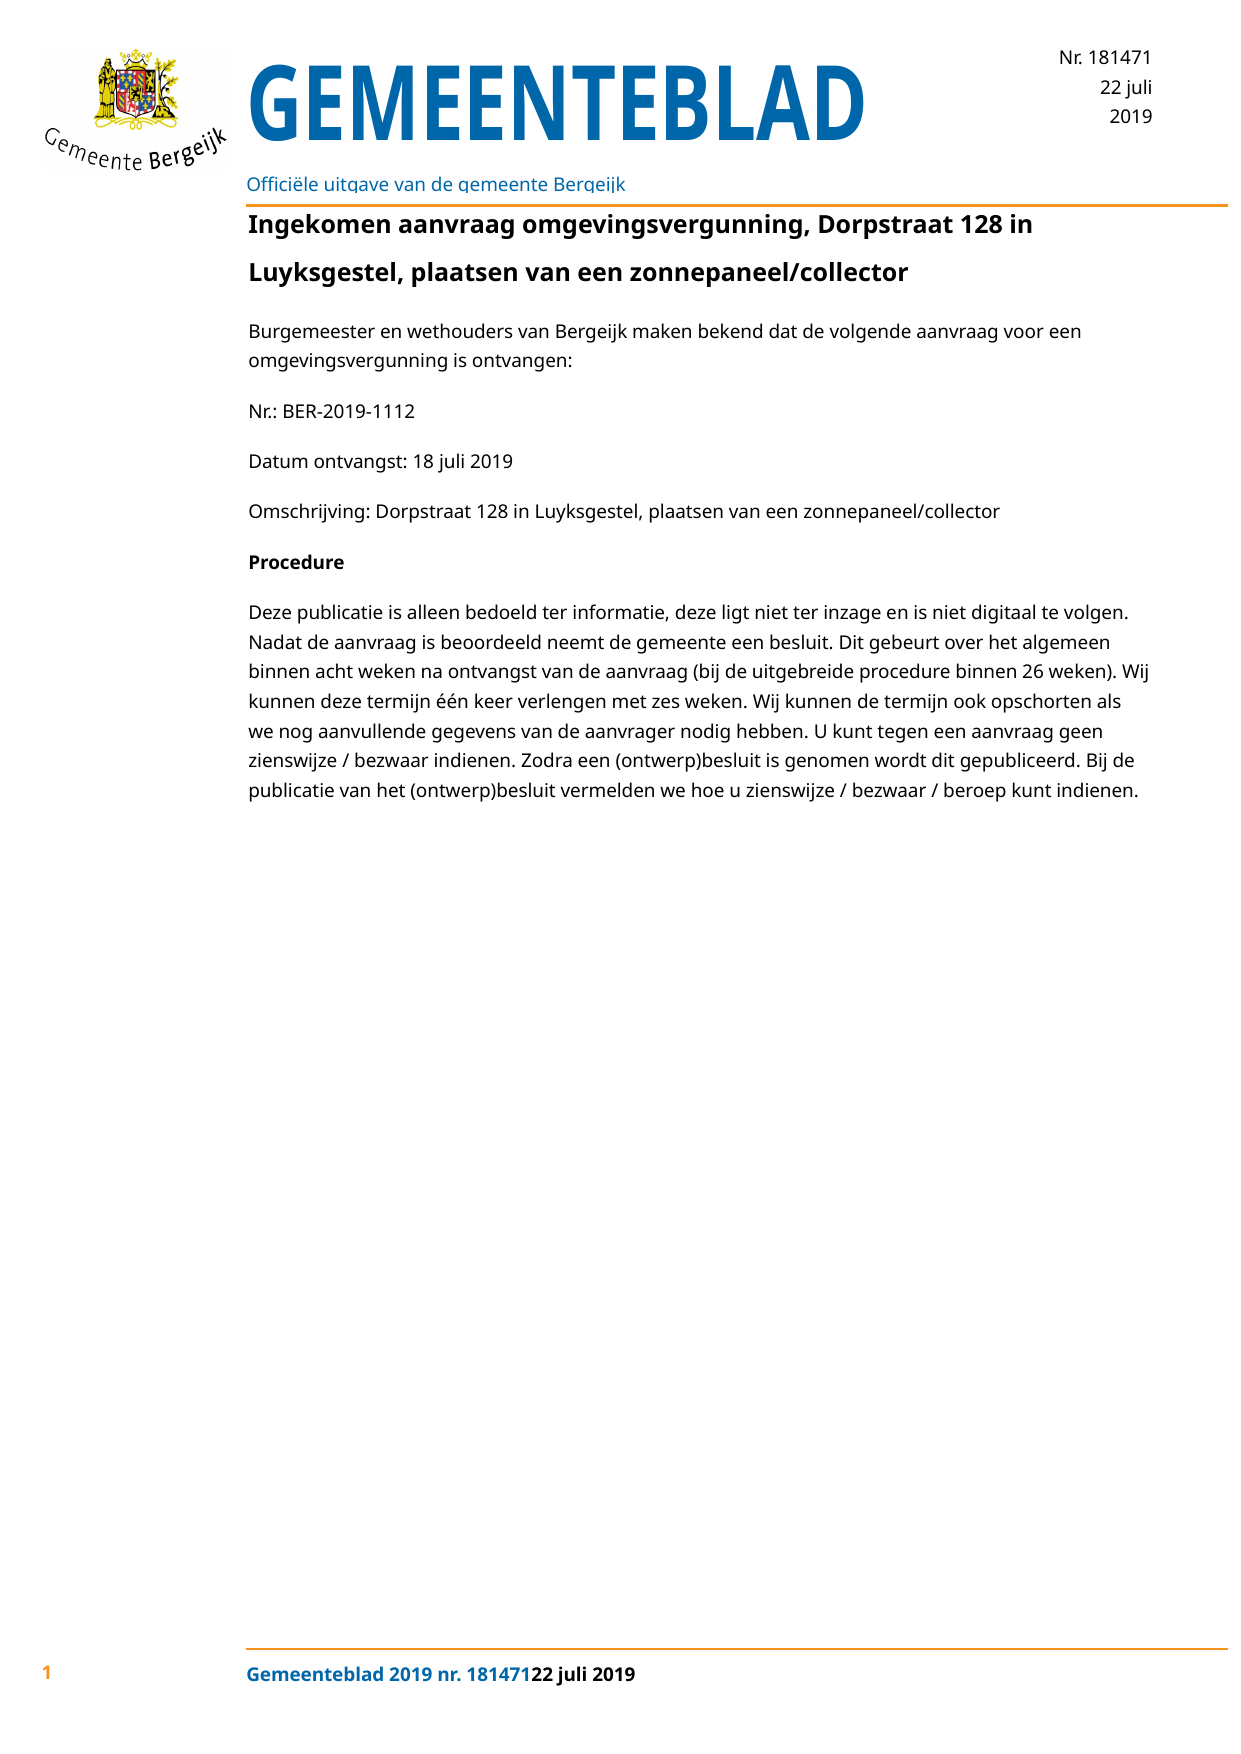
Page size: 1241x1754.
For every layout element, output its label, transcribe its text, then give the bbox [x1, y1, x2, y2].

text Omschrijving: Dorpstraat 128 in Luyksgestel, plaatsen van een zonnepaneel/collector [248, 499, 1152, 524]
text Deze publicatie is alleen bedoeld ter informatie, deze ligt niet ter inzage en is niet digitaal te volgen. Nadat de aanvraag is beoordeeld neemt de gemeente een besluit. Dit gebeurt over het algemeen binnen acht weken na ontvangst van de aanvraag (bij de uitgebreide procedure binnen 26 weken). Wij kunnen deze termijn één keer verlengen met zes weken. Wij kunnen de termijn ook opschorten als we nog aanvullende gegevens van de aanvrager nodig hebben. U kunt tegen een aanvraag geen zienswijze / bezwaar indienen. Zodra een (ontwerp)besluit is genomen wordt dit gepubliceerd. Bij de publicatie van het (ontwerp)besluit vermelden we hoe u zienswijze / bezwaar / beroep kunt indienen. [248, 599, 1152, 803]
text Nr.: BER-2019-1112 [248, 398, 1152, 424]
text Datum ontvangst: 18 juli 2019 [248, 448, 1152, 474]
text Procedure [248, 549, 1152, 575]
picture [41, 47, 231, 172]
text Ingekomen aanvraag omgevingsvergunning, Dorpstraat 128 in Luyksgestel, plaatsen van een zonnepaneel/collector [248, 207, 1152, 288]
text Burgemeester en wethouders van Bergeijk maken bekend dat de volgende aanvraag voor een omgevingsvergunning is ontvangen: [248, 318, 1152, 373]
